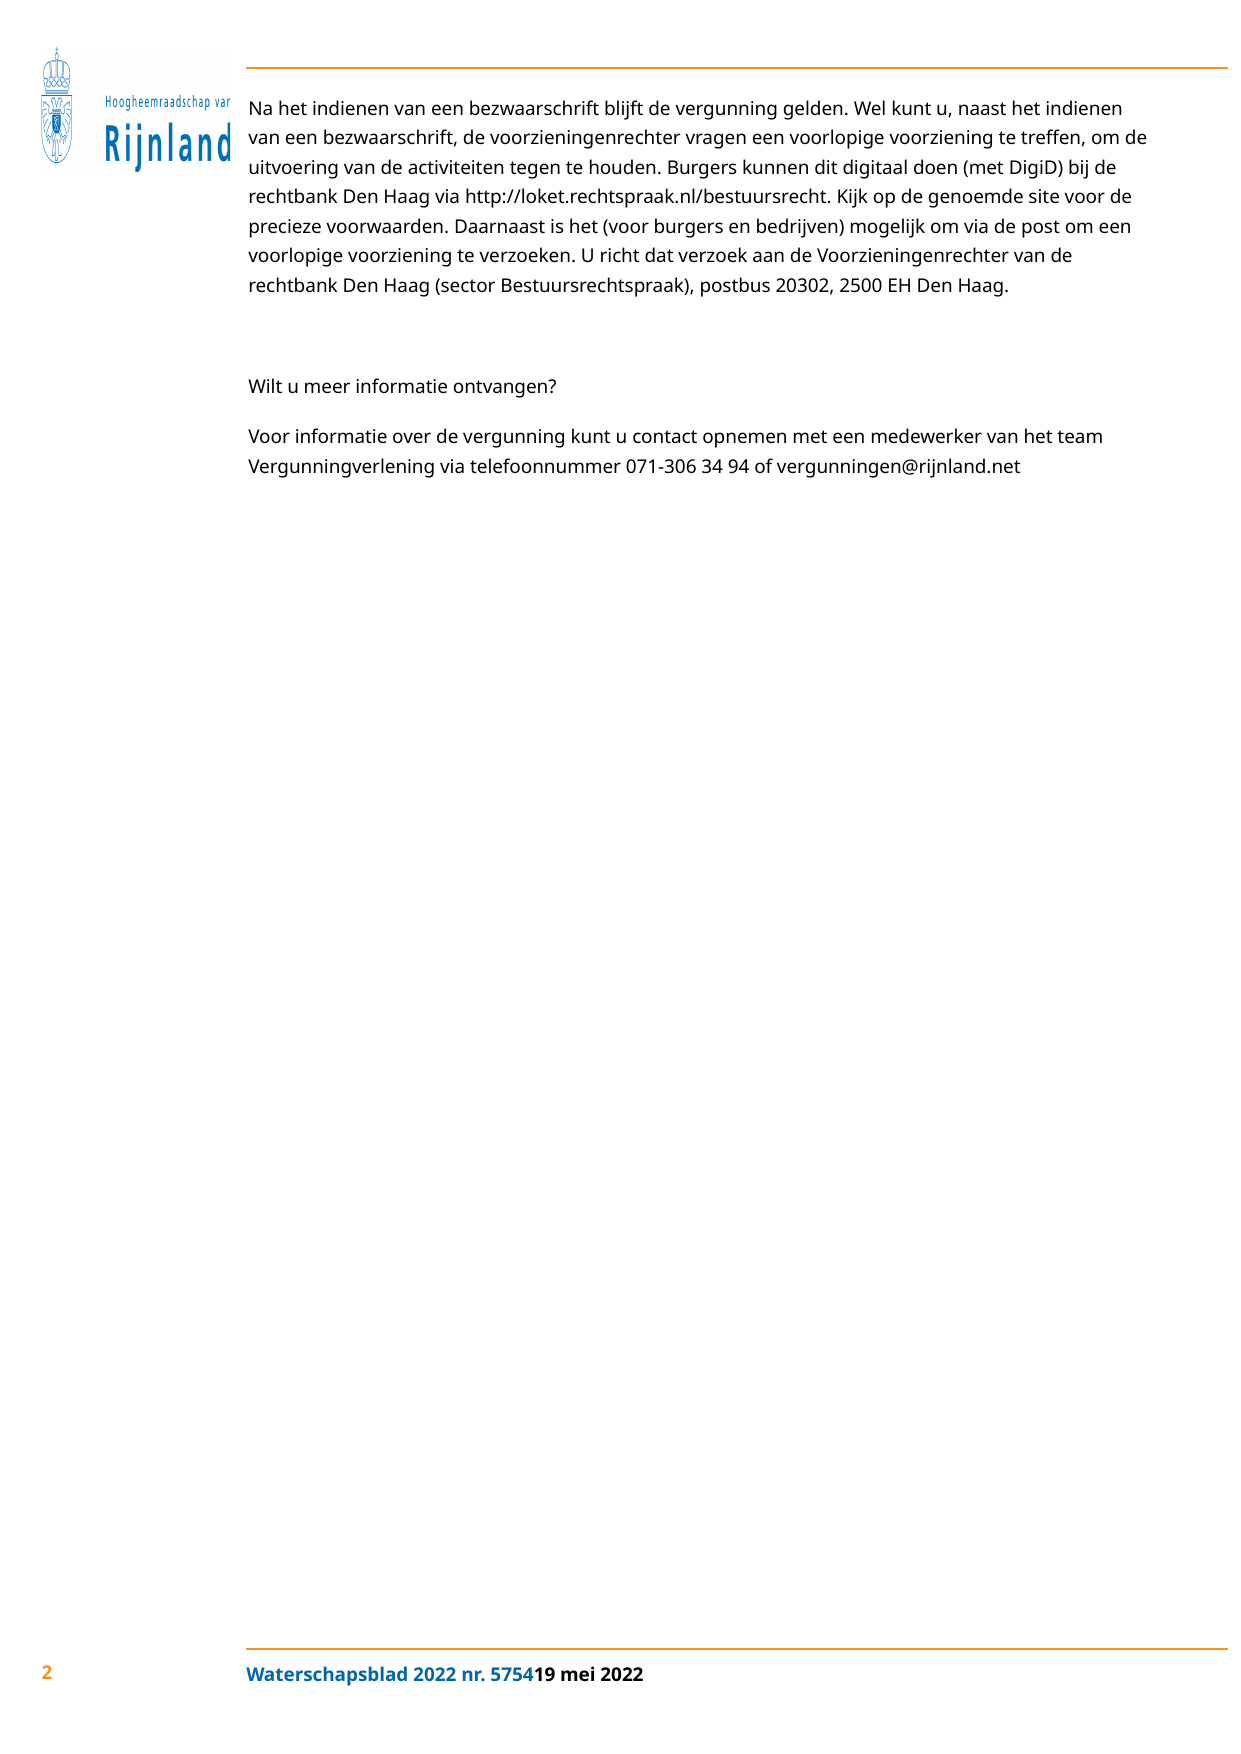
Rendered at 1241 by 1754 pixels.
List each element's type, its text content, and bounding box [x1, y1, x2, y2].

text Wilt u meer informatie ontvangen? [248, 373, 1152, 399]
text Voor informatie over de vergunning kunt u contact opnemen met een medewerker van het team Vergunningverlening via telefoonnummer 071-306 34 94 of vergunningen@rijnland.net [248, 423, 1152, 479]
text Na het indienen van een bezwaarschrift blijft de vergunning gelden. Wel kunt u, naast het indienen van een bezwaarschrift, de voorzieningenrechter vragen een voorlopige voorziening te treffen, om de uitvoering van de activiteiten tegen te houden. Burgers kunnen dit digitaal doen (met DigiD) bij de rechtbank Den Haag via http://loket.rechtspraak.nl/bestuursrecht. Kijk op de genoemde site voor de precieze voorwaarden. Daarnaast is het (voor burgers en bedrijven) mogelijk om via de post om een voorlopige voorziening te verzoeken. U richt dat verzoek aan de Voorzieningenrechter van de rechtbank Den Haag (sector Bestuursrechtspraak), postbus 20302, 2500 EH Den Haag. [248, 95, 1152, 298]
picture [41, 47, 231, 172]
